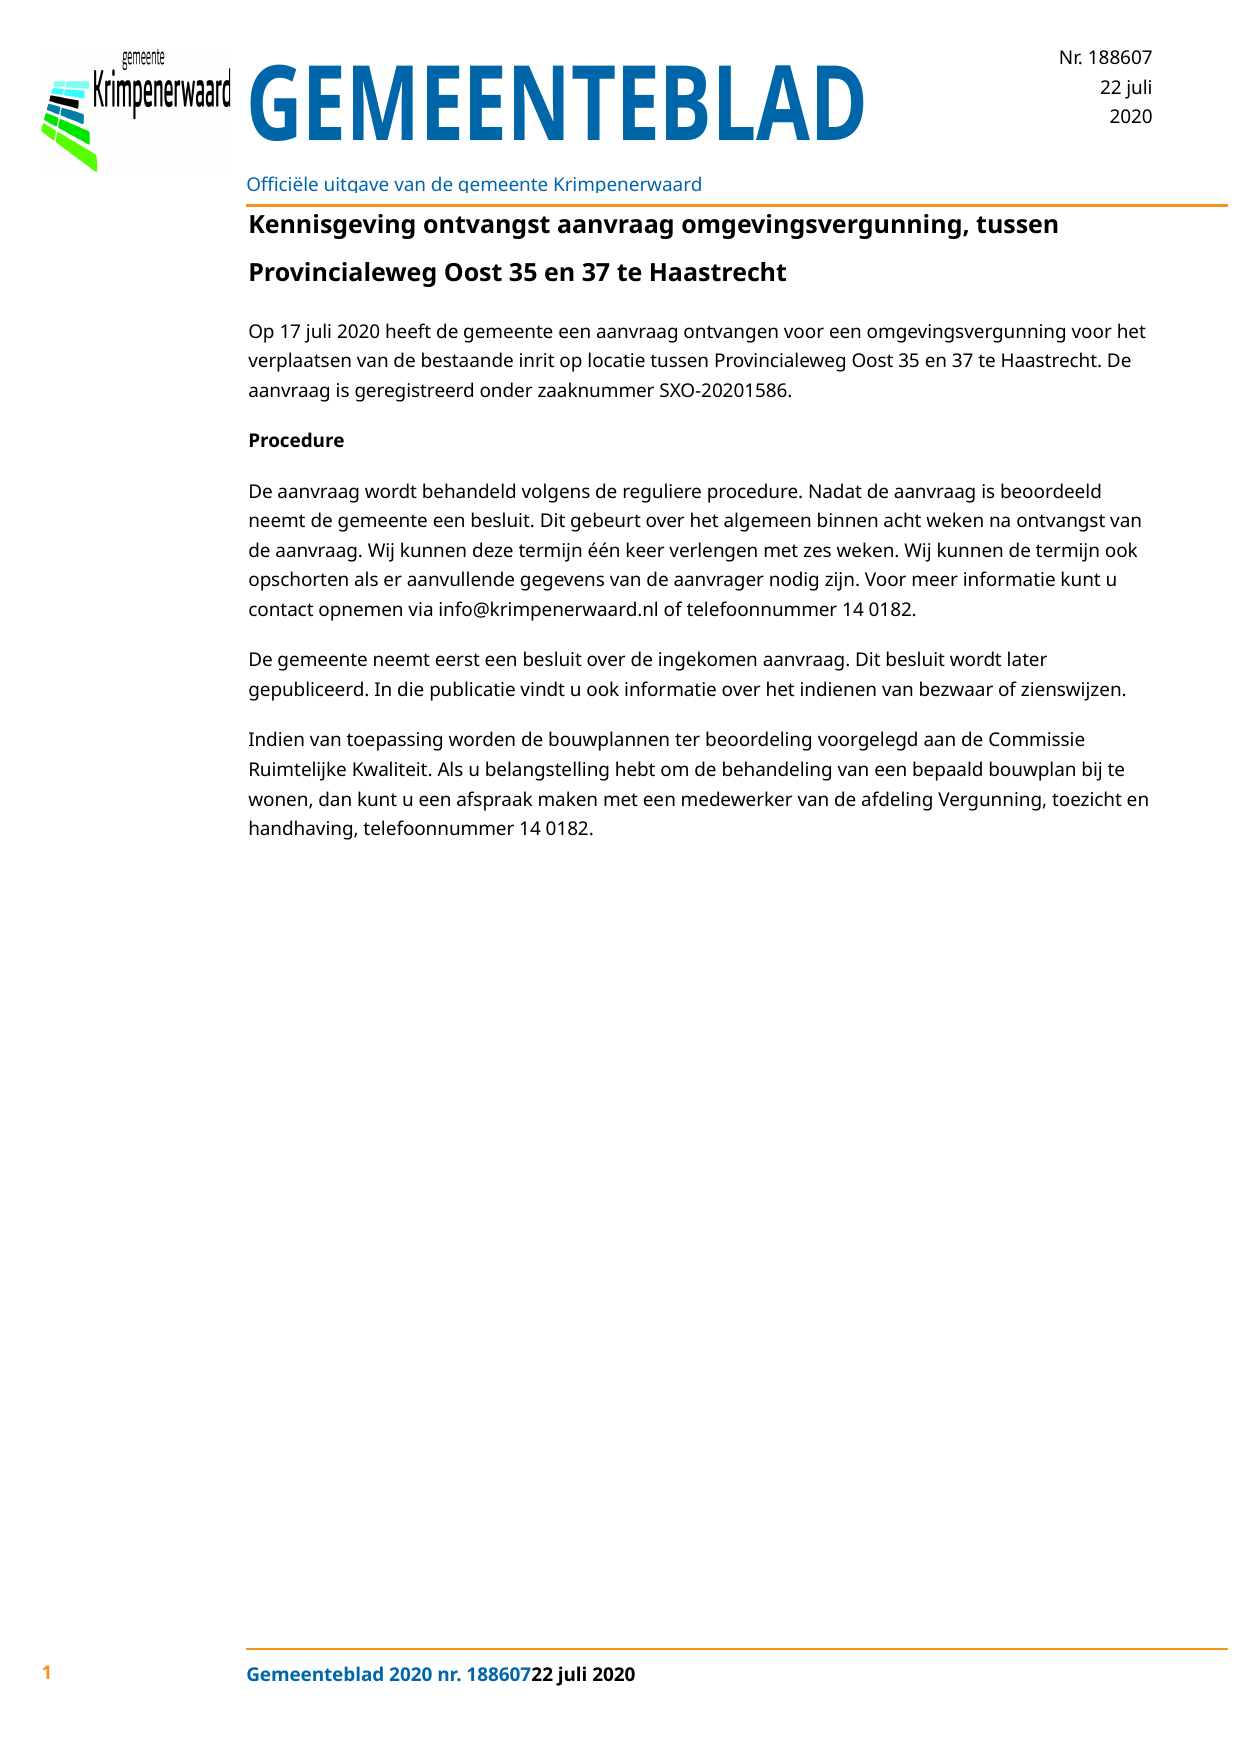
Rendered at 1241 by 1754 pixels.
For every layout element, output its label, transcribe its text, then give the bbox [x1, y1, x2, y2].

text Indien van toepassing worden de bouwplannen ter beoordeling voorgelegd aan de Commissie Ruimtelijke Kwaliteit. Als u belangstelling hebt om de behandeling van een bepaald bouwplan bij te wonen, dan kunt u een afspraak maken met een medewerker van de afdeling Vergunning, toezicht en handhaving, telefoonnummer 14 0182. [248, 727, 1152, 841]
text Procedure [248, 427, 1152, 453]
text De gemeente neemt eerst een besluit over de ingekomen aanvraag. Dit besluit wordt later gepubliceerd. In die publicatie vindt u ook informatie over het indienen van bezwaar of zienswijzen. [248, 647, 1152, 702]
text Op 17 juli 2020 heeft de gemeente een aanvraag ontvangen voor een omgevingsvergunning voor het verplaatsen van de bestaande inrit op locatie tussen Provincialeweg Oost 35 en 37 te Haastrecht. De aanvraag is geregistreerd onder zaaknummer SXO-20201586. [248, 318, 1152, 403]
text Kennisgeving ontvangst aanvraag omgevingsvergunning, tussen Provincialeweg Oost 35 en 37 te Haastrecht [248, 207, 1152, 288]
picture [41, 47, 231, 172]
text De aanvraag wordt behandeld volgens de reguliere procedure. Nadat de aanvraag is beoordeeld neemt de gemeente een besluit. Dit gebeurt over het algemeen binnen acht weken na ontvangst van de aanvraag. Wij kunnen deze termijn één keer verlengen met zes weken. Wij kunnen de termijn ook opschorten als er aanvullende gegevens van de aanvrager nodig zijn. Voor meer informatie kunt u contact opnemen via info@krimpenerwaard.nl of telefoonnummer 14 0182. [248, 478, 1152, 622]
